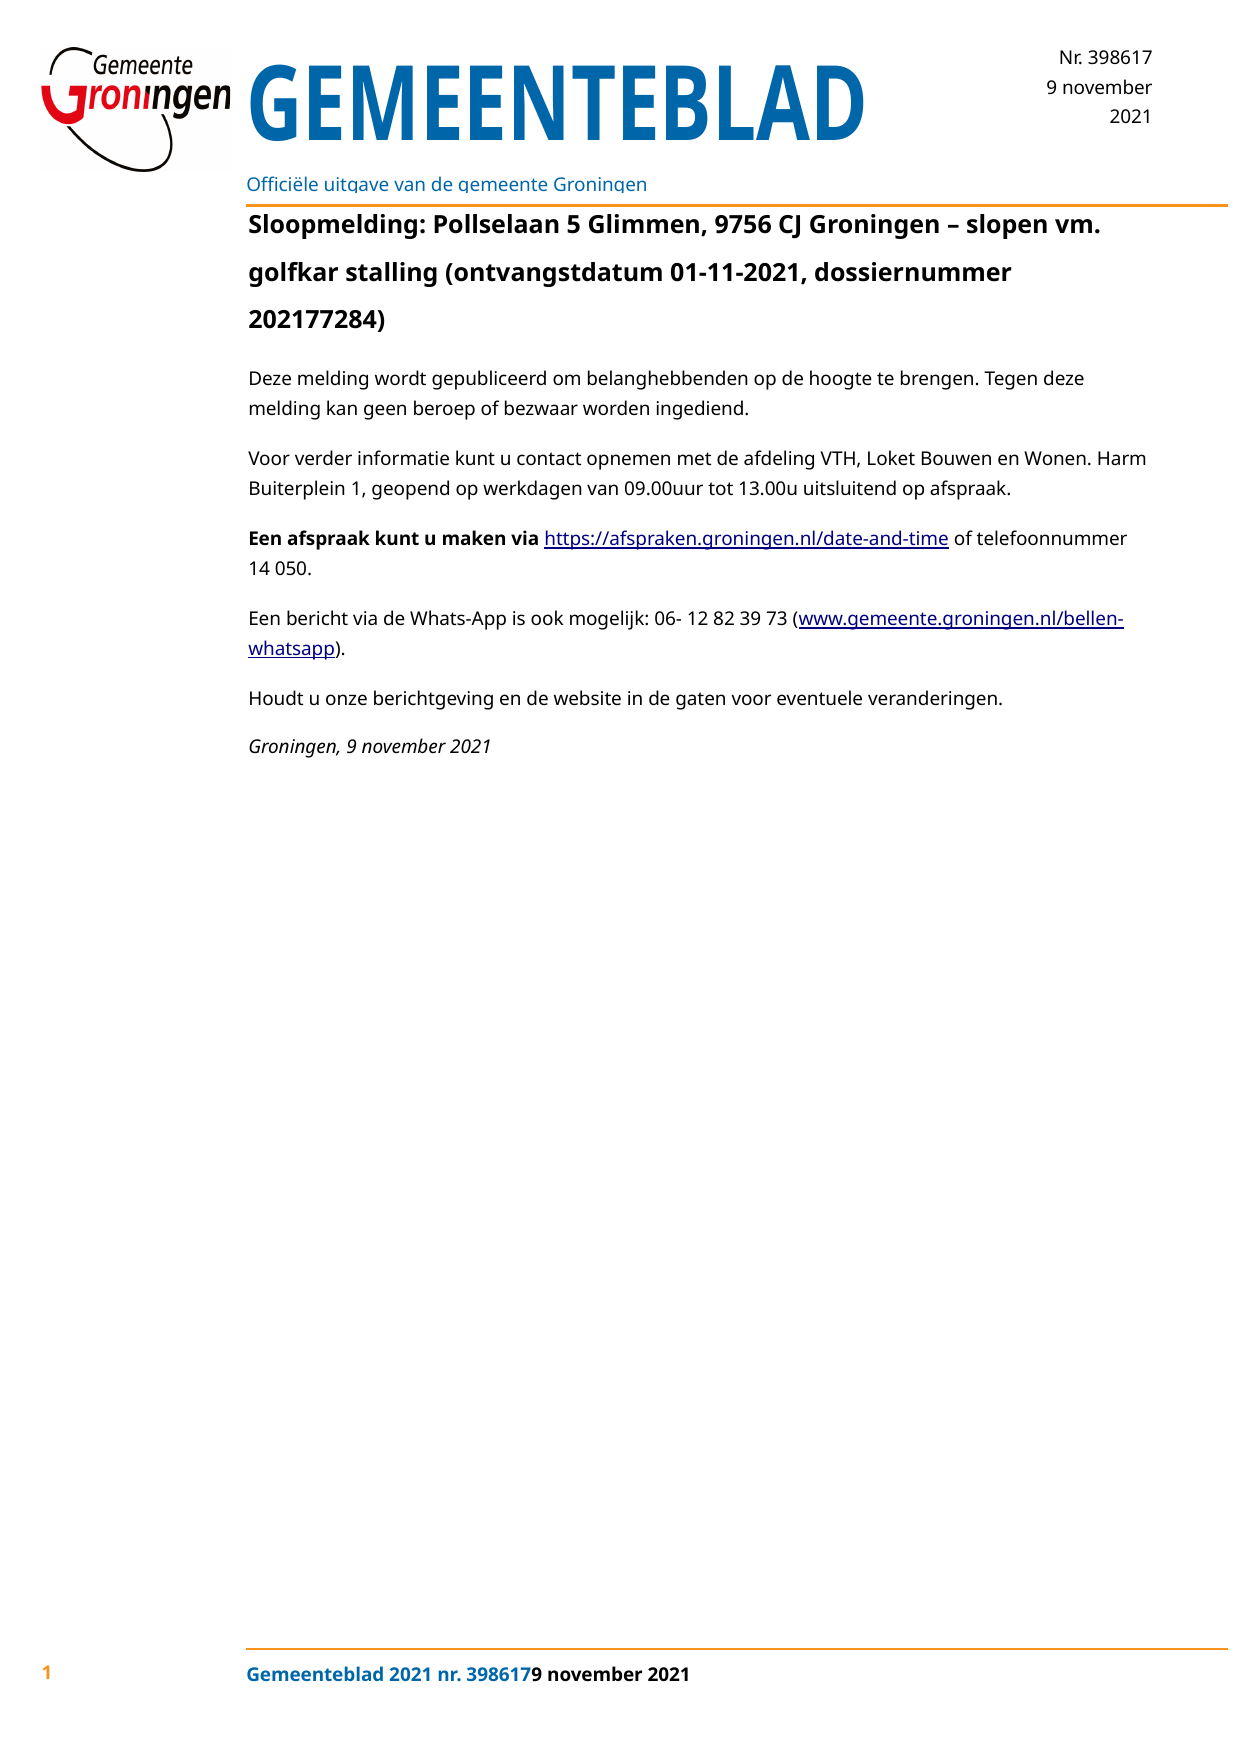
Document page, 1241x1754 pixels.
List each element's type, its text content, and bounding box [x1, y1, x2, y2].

picture [41, 47, 231, 172]
text Groningen, 9 november 2021 [248, 733, 1152, 759]
text Voor verder informatie kunt u contact opnemen met de afdeling VTH, Loket Bouwen en Wonen. Harm Buiterplein 1, geopend op werkdagen van 09.00uur tot 13.00u uitsluitend op afspraak. [248, 446, 1152, 501]
text Houdt u onze berichtgeving en de website in de gaten voor eventuele veranderingen. [248, 686, 1152, 711]
text Sloopmelding: Pollselaan 5 Glimmen, 9756 CJ Groningen – slopen vm. golfkar stalling (ontvangstdatum 01-11-2021, dossiernummer 202177284) [248, 207, 1152, 336]
text Een afspraak kunt u maken via https://afspraken.groningen.nl/date-and-time of telefoonnummer 14 050. [248, 526, 1152, 581]
text Deze melding wordt gepubliceerd om belanghebbenden op de hoogte te brengen. Tegen deze melding kan geen beroep of bezwaar worden ingediend. [248, 366, 1152, 421]
text Een bericht via de Whats-App is ook mogelijk: 06- 12 82 39 73 (www.gemeente.groningen.nl/bellen-whatsapp). [248, 606, 1152, 661]
